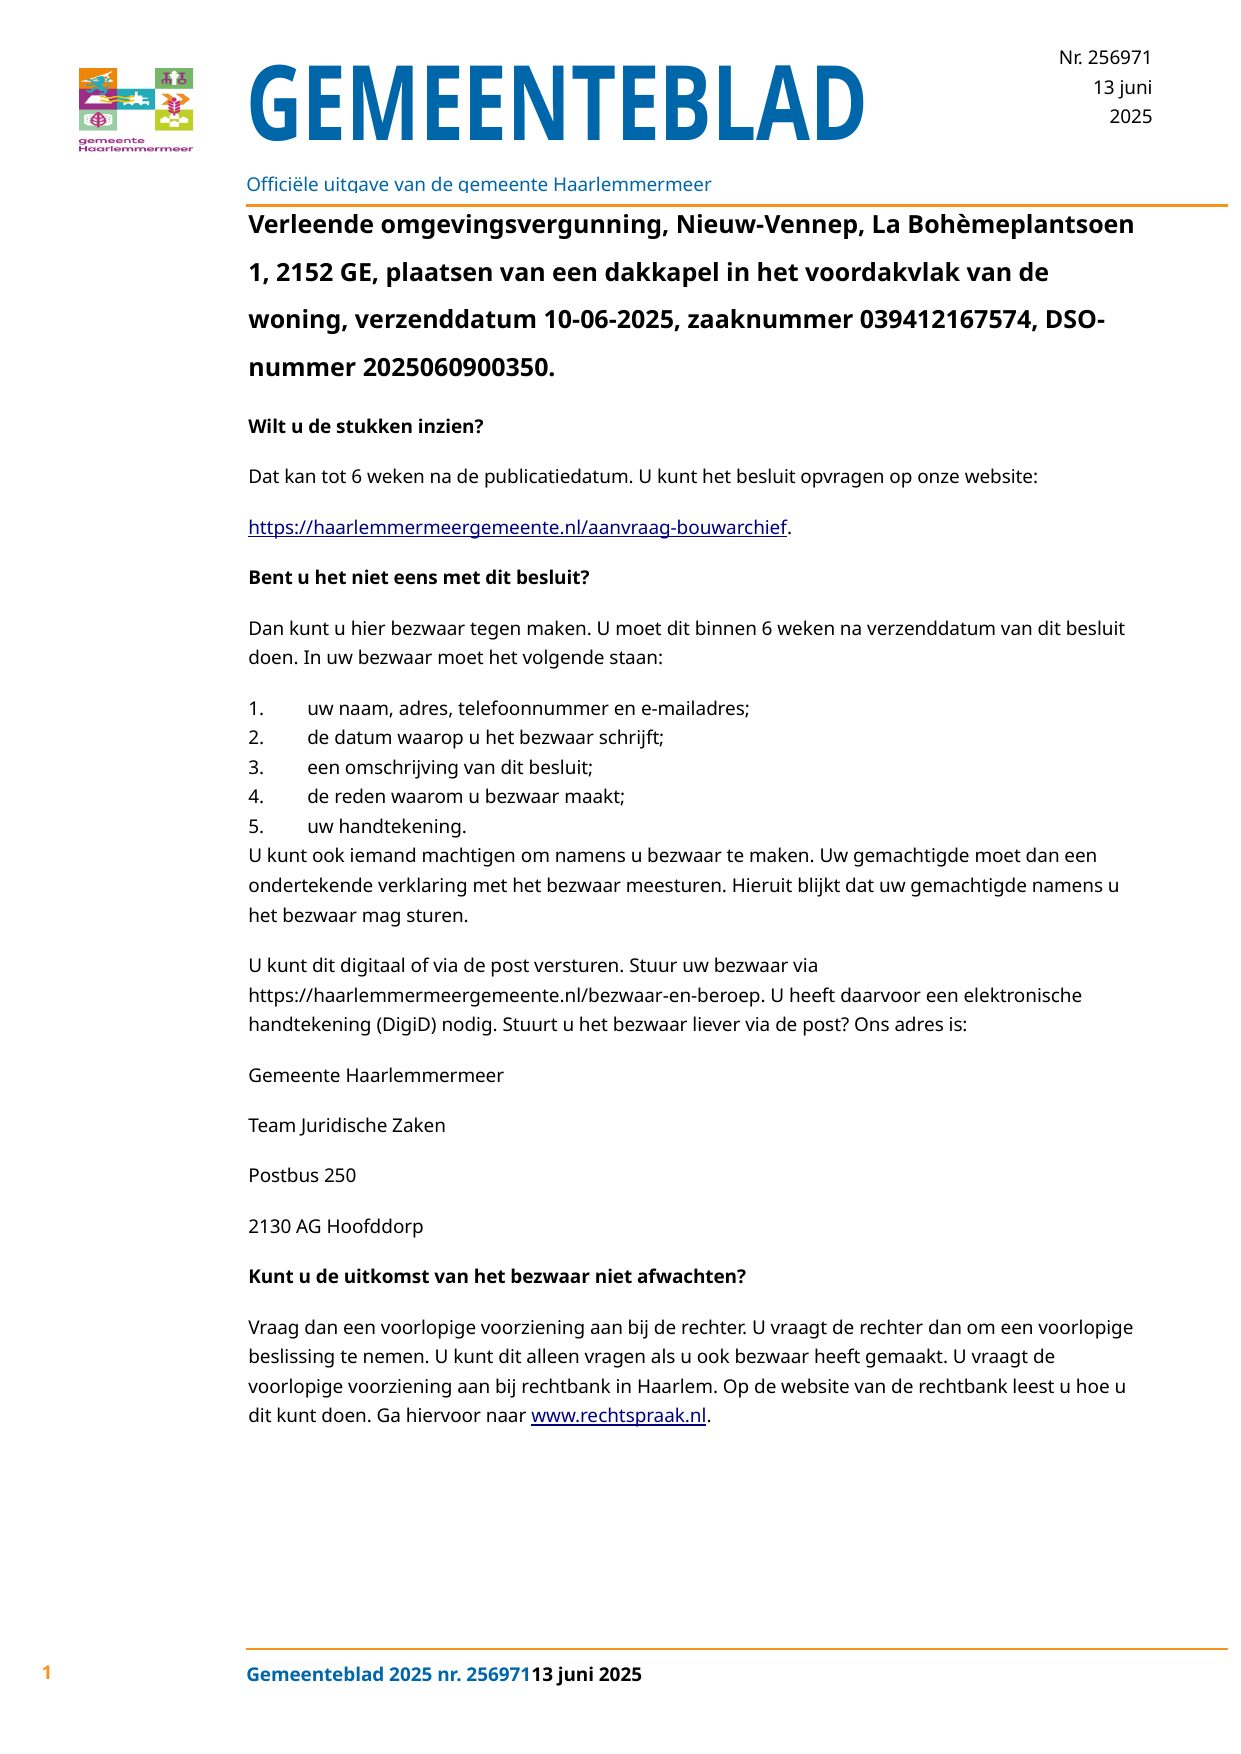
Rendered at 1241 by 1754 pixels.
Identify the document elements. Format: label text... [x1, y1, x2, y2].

text Dat kan tot 6 weken na de publicatiedatum. U kunt het besluit opvragen op onze website: [248, 463, 1152, 489]
text Kunt u de uitkomst van het bezwaar niet afwachten? [248, 1263, 1152, 1289]
list de datum waarop u het bezwaar schrijft; [248, 724, 1152, 750]
text 2130 AG Hoofddorp [248, 1213, 1152, 1239]
text U kunt ook iemand machtigen om namens u bezwaar te maken. Uw gemachtigde moet dan een ondertekende verklaring met het bezwaar meesturen. Hieruit blijkt dat uw gemachtigde namens u het bezwaar mag sturen. [248, 843, 1152, 928]
picture [41, 47, 231, 172]
text Vraag dan een voorlopige voorziening aan bij de rechter. U vraagt de rechter dan om een voorlopige beslissing te nemen. U kunt dit alleen vragen als u ook bezwaar heeft gemaakt. U vraagt de voorlopige voorziening aan bij rechtbank in Haarlem. Op de website van de rechtbank leest u hoe u dit kunt doen. Ga hiervoor naar www.rechtspraak.nl. [248, 1314, 1152, 1428]
list een omschrijving van dit besluit; [248, 754, 1152, 780]
list uw handtekening. [248, 813, 1152, 839]
text Bent u het niet eens met dit besluit? [248, 564, 1152, 590]
text Wilt u de stukken inzien? [248, 413, 1152, 439]
text U kunt dit digitaal of via de post versturen. Stuur uw bezwaar via https://haarlemmermeergemeente.nl/bezwaar-en-beroep. U heeft daarvoor een elektronische handtekening (DigiD) nodig. Stuurt u het bezwaar liever via de post? Ons adres is: [248, 952, 1152, 1037]
text Dan kunt u hier bezwaar tegen maken. U moet dit binnen 6 weken na verzenddatum van dit besluit doen. In uw bezwaar moet het volgende staan: [248, 615, 1152, 670]
list uw naam, adres, telefoonnummer en e-mailadres; [248, 695, 1152, 721]
text Verleende omgevingsvergunning, Nieuw-Vennep, La Bohèmeplantsoen 1, 2152 GE, plaatsen van een dakkapel in het voordakvlak van de woning, verzenddatum 10-06-2025, zaaknummer 039412167574, DSO-nummer 2025060900350. [248, 207, 1152, 384]
text Team Juridische Zaken [248, 1112, 1152, 1138]
text Gemeente Haarlemmermeer [248, 1062, 1152, 1088]
list de reden waarom u bezwaar maakt; [248, 783, 1152, 809]
text https://haarlemmermeergemeente.nl/aanvraag-bouwarchief. [248, 514, 1152, 540]
text Postbus 250 [248, 1163, 1152, 1188]
